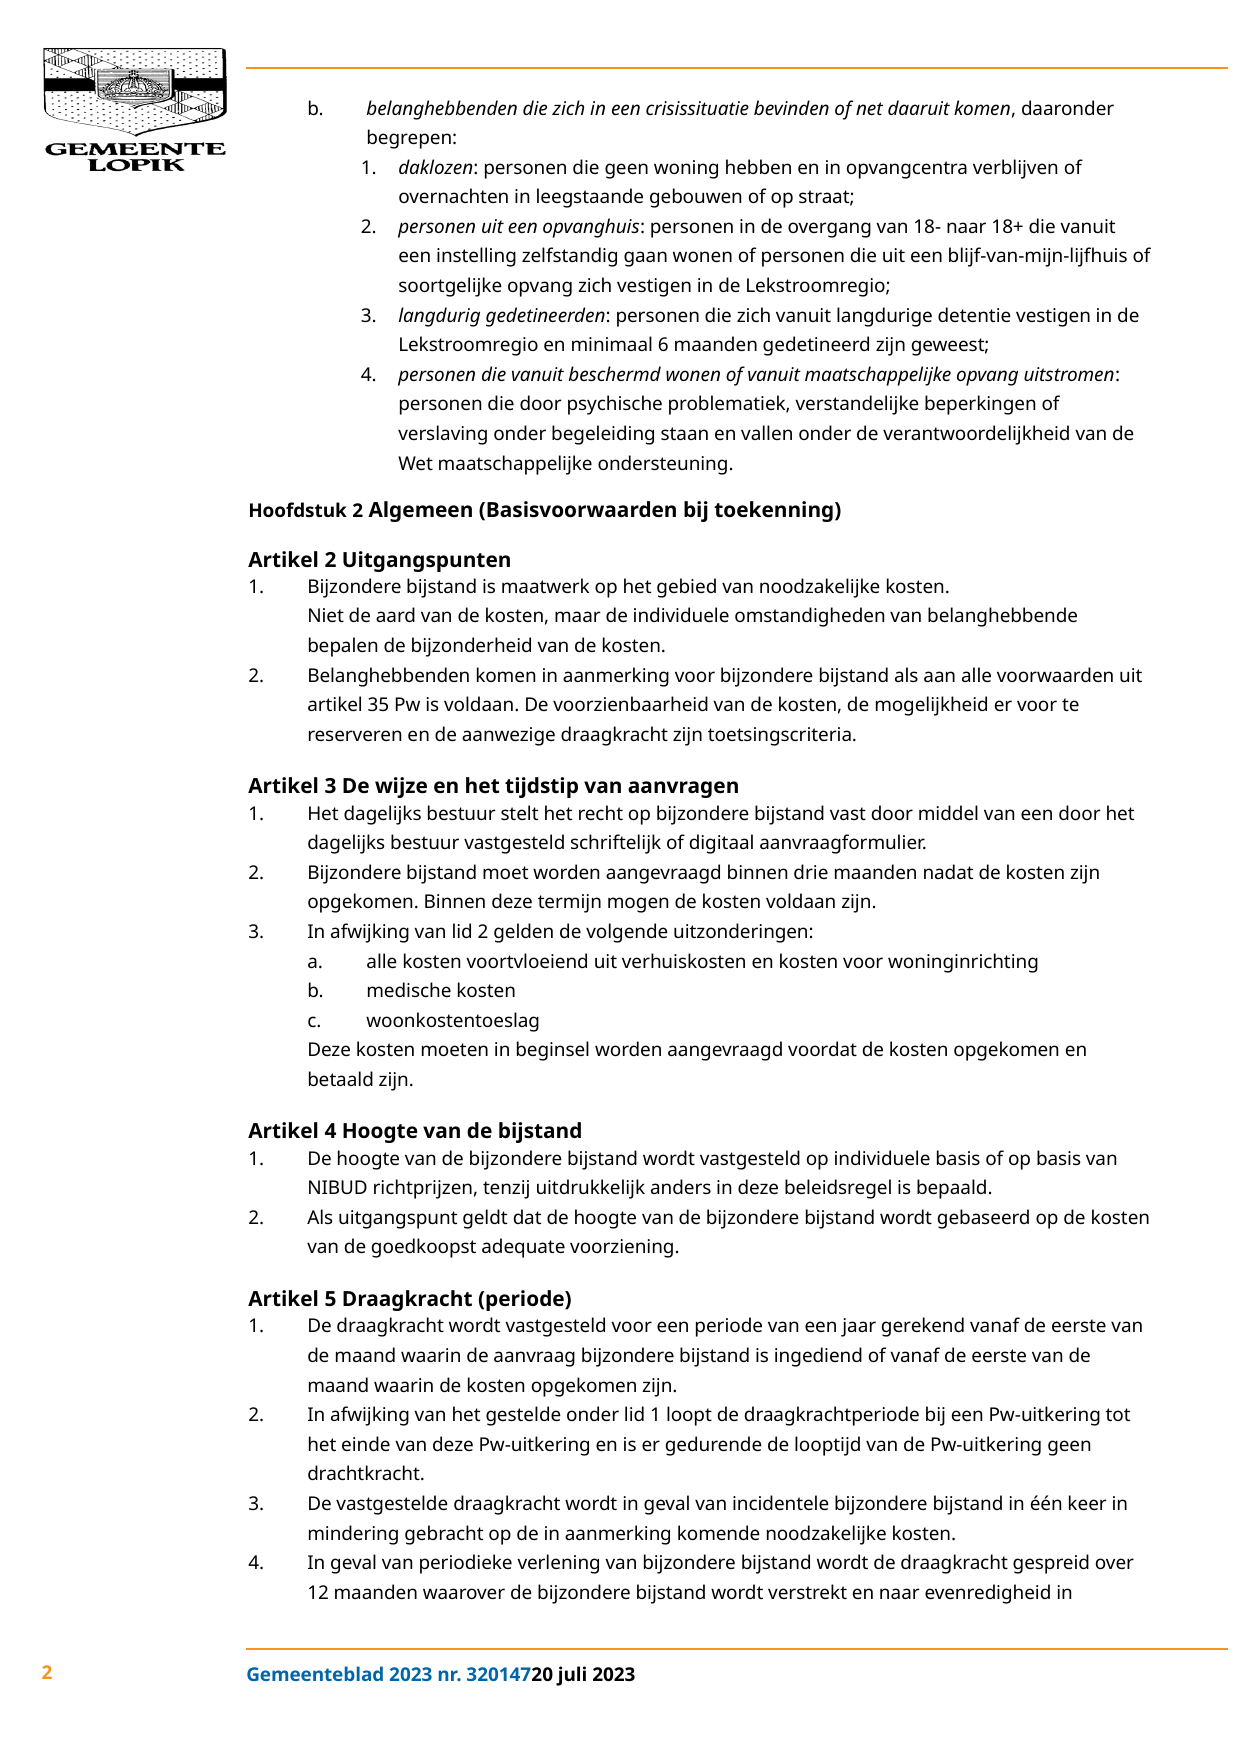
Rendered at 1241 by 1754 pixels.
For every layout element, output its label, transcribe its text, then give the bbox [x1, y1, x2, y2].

list personen uit een opvanghuis: personen in de overgang van 18- naar 18+ die vanuit een instelling zelfstandig gaan wonen of personen die uit een blijf-van-mijn-lijfhuis of soortgelijke opvang zich vestigen in de Lekstroomregio; [361, 213, 1152, 298]
list medische kosten [307, 977, 1152, 1003]
list De draagkracht wordt vastgesteld voor een periode van een jaar gerekend vanaf de eerste van de maand waarin de aanvraag bijzondere bijstand is ingediend of vanaf de eerste van de maand waarin de kosten opgekomen zijn. [248, 1313, 1152, 1397]
list De hoogte van de bijzondere bijstand wordt vastgesteld op individuele basis of op basis van NIBUD richtprijzen, tenzij uitdrukkelijk anders in deze beleidsregel is bepaald. [248, 1145, 1152, 1200]
list De vastgestelde draagkracht wordt in geval van incidentele bijzondere bijstand in één keer in mindering gebracht op de in aanmerking komende noodzakelijke kosten. [248, 1490, 1152, 1545]
text Artikel 3 De wijze en het tijdstip van aanvragen [248, 771, 1152, 800]
list Niet de aard van de kosten, maar de individuele omstandigheden van belanghebbende bepalen de bijzonderheid van de kosten. [248, 603, 1152, 658]
list Het dagelijks bestuur stelt het recht op bijzondere bijstand vast door middel van een door het dagelijks bestuur vastgesteld schriftelijk of digitaal aanvraagformulier. [248, 800, 1152, 855]
picture [41, 47, 231, 172]
list Als uitgangspunt geldt dat de hoogte van de bijzondere bijstand wordt gebaseerd op de kosten van de goedkoopst adequate voorziening. [248, 1204, 1152, 1259]
list belanghebbenden die zich in een crisissituatie bevinden of net daaruit komen, daaronder begrepen: [307, 95, 1152, 150]
list Deze kosten moeten in beginsel worden aangevraagd voordat de kosten opgekomen en betaald zijn. [248, 1037, 1152, 1092]
list alle kosten voortvloeiend uit verhuiskosten en kosten voor woninginrichting [307, 948, 1152, 973]
text Artikel 5 Draagkracht (periode) [248, 1284, 1152, 1313]
list personen die vanuit beschermd wonen of vanuit maatschappelijke opvang uitstromen: personen die door psychische problematiek, verstandelijke beperkingen of verslaving onder begeleiding staan en vallen onder de verantwoordelijkheid van de Wet maatschappelijke ondersteuning. [361, 361, 1152, 476]
list In afwijking van lid 2 gelden de volgende uitzonderingen: [248, 918, 1152, 944]
list Bijzondere bijstand moet worden aangevraagd binnen drie maanden nadat de kosten zijn opgekomen. Binnen deze termijn mogen de kosten voldaan zijn. [248, 859, 1152, 914]
text Hoofdstuk 2 Algemeen (Basisvoorwaarden bij toekenning) [248, 495, 1152, 524]
text Artikel 4 Hoogte van de bijstand [248, 1117, 1152, 1145]
list Bijzondere bijstand is maatwerk op het gebied van noodzakelijke kosten. [248, 573, 1152, 599]
list In geval van periodieke verlening van bijzondere bijstand wordt de draagkracht gespreid over 12 maanden waarover de bijzondere bijstand wordt verstrekt en naar evenredigheid in [248, 1549, 1152, 1604]
list daklozen: personen die geen woning hebben en in opvangcentra verblijven of overnachten in leegstaande gebouwen of op straat; [361, 154, 1152, 209]
list woonkostentoeslag [307, 1007, 1152, 1033]
list langdurig gedetineerden: personen die zich vanuit langdurige detentie vestigen in de Lekstroomregio en minimaal 6 maanden gedetineerd zijn geweest; [361, 302, 1152, 357]
text Artikel 2 Uitgangspunten [248, 545, 1152, 573]
list Belanghebbenden komen in aanmerking voor bijzondere bijstand als aan alle voorwaarden uit artikel 35 Pw is voldaan. De voorzienbaarheid van de kosten, de mogelijkheid er voor te reserveren en de aanwezige draagkracht zijn toetsingscriteria. [248, 662, 1152, 747]
list In afwijking van het gestelde onder lid 1 loopt de draagkrachtperiode bij een Pw-uitkering tot het einde van deze Pw-uitkering en is er gedurende de looptijd van de Pw-uitkering geen drachtkracht. [248, 1401, 1152, 1486]
